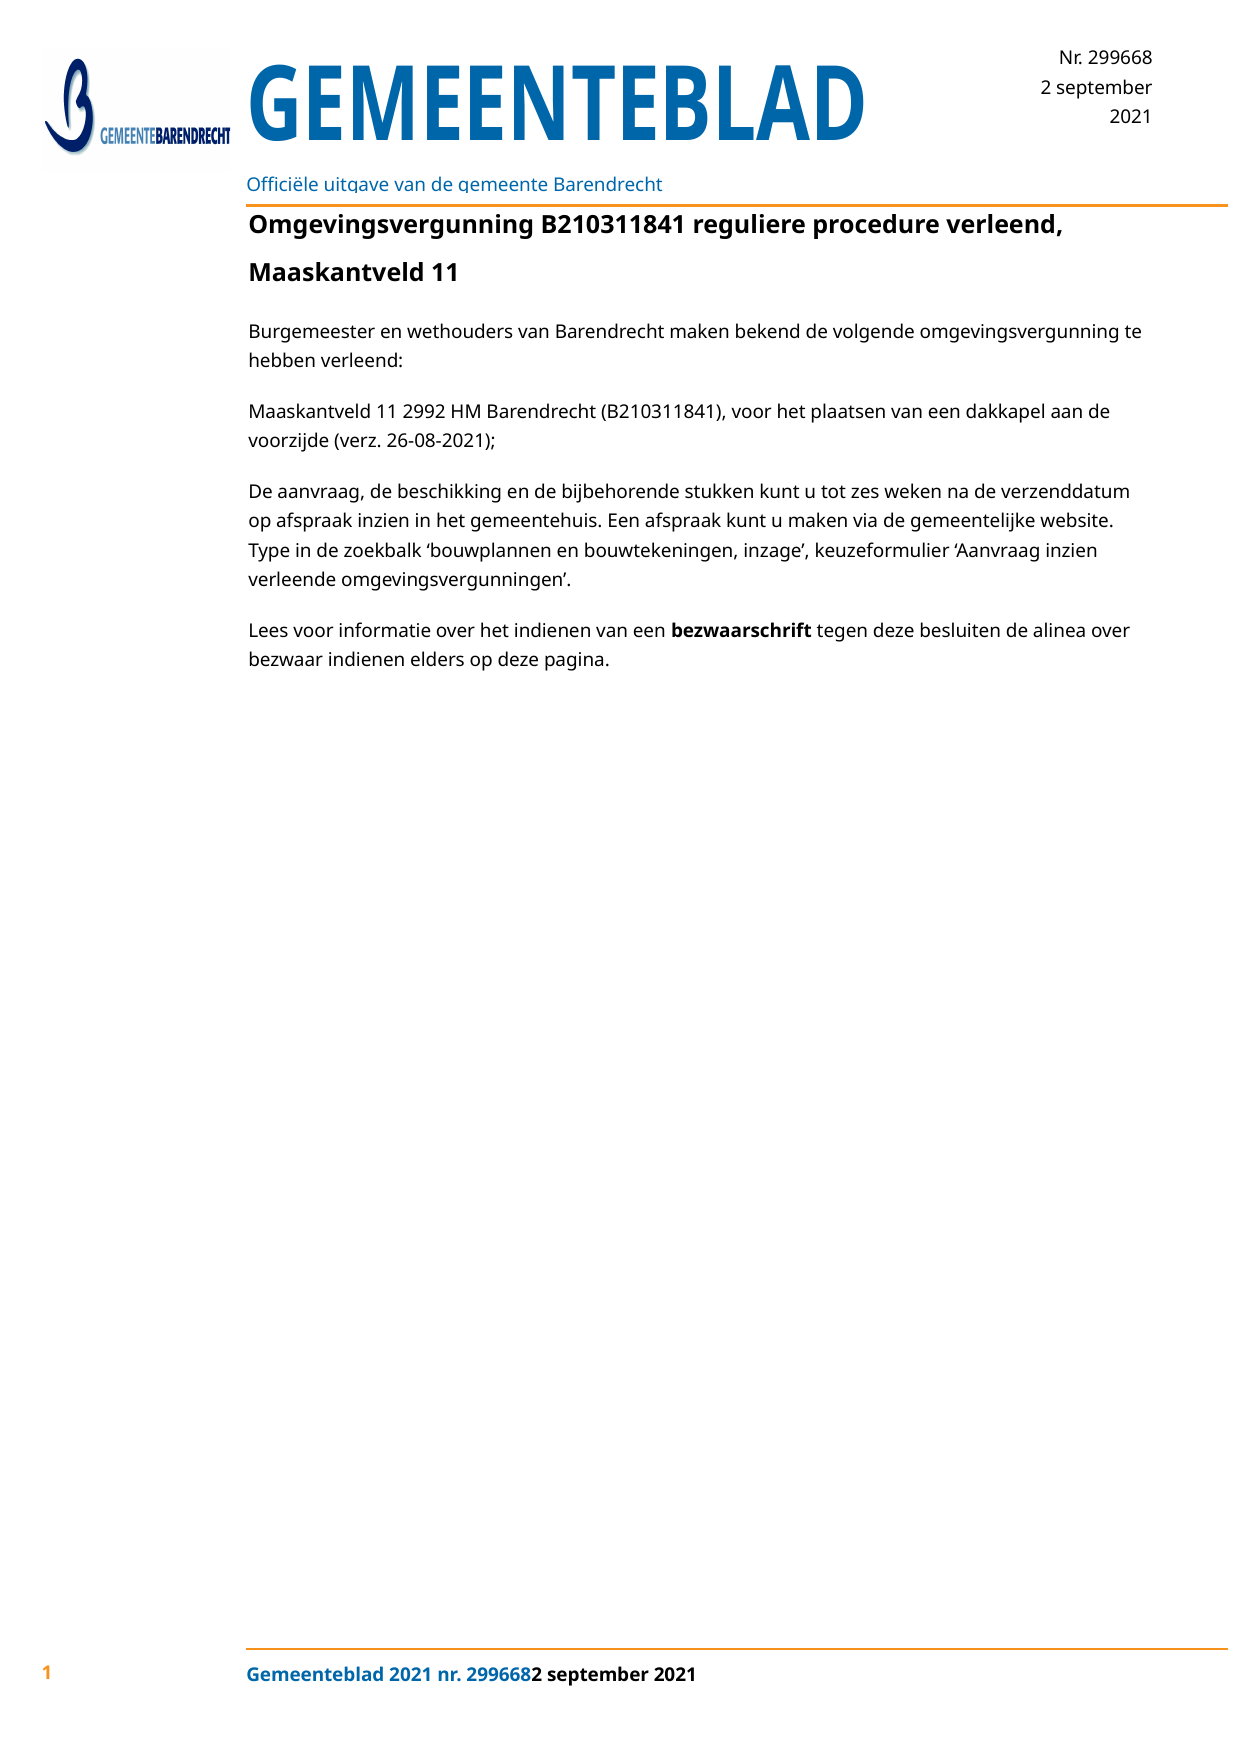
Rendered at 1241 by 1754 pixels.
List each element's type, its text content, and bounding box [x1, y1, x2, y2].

picture [41, 47, 231, 172]
text De aanvraag, de beschikking en de bijbehorende stukken kunt u tot zes weken na de verzenddatum op afspraak inzien in het gemeentehuis. Een afspraak kunt u maken via de gemeentelijke website. Type in de zoekbalk ‘bouwplannen en bouwtekeningen, inzage’, keuzeformulier ‘Aanvraag inzien verleende omgevingsvergunningen’. [248, 478, 1152, 592]
text Omgevingsvergunning B210311841 reguliere procedure verleend, Maaskantveld 11 [248, 207, 1152, 288]
text Maaskantveld 11 2992 HM Barendrecht (B210311841), voor het plaatsen van een dakkapel aan de voorzijde (verz. 26-08-2021); [248, 398, 1152, 453]
text Lees voor informatie over het indienen van een bezwaarschrift tegen deze besluiten de alinea over bezwaar indienen elders op deze pagina. [248, 617, 1152, 672]
text Burgemeester en wethouders van Barendrecht maken bekend de volgende omgevingsvergunning te hebben verleend: [248, 318, 1152, 373]
